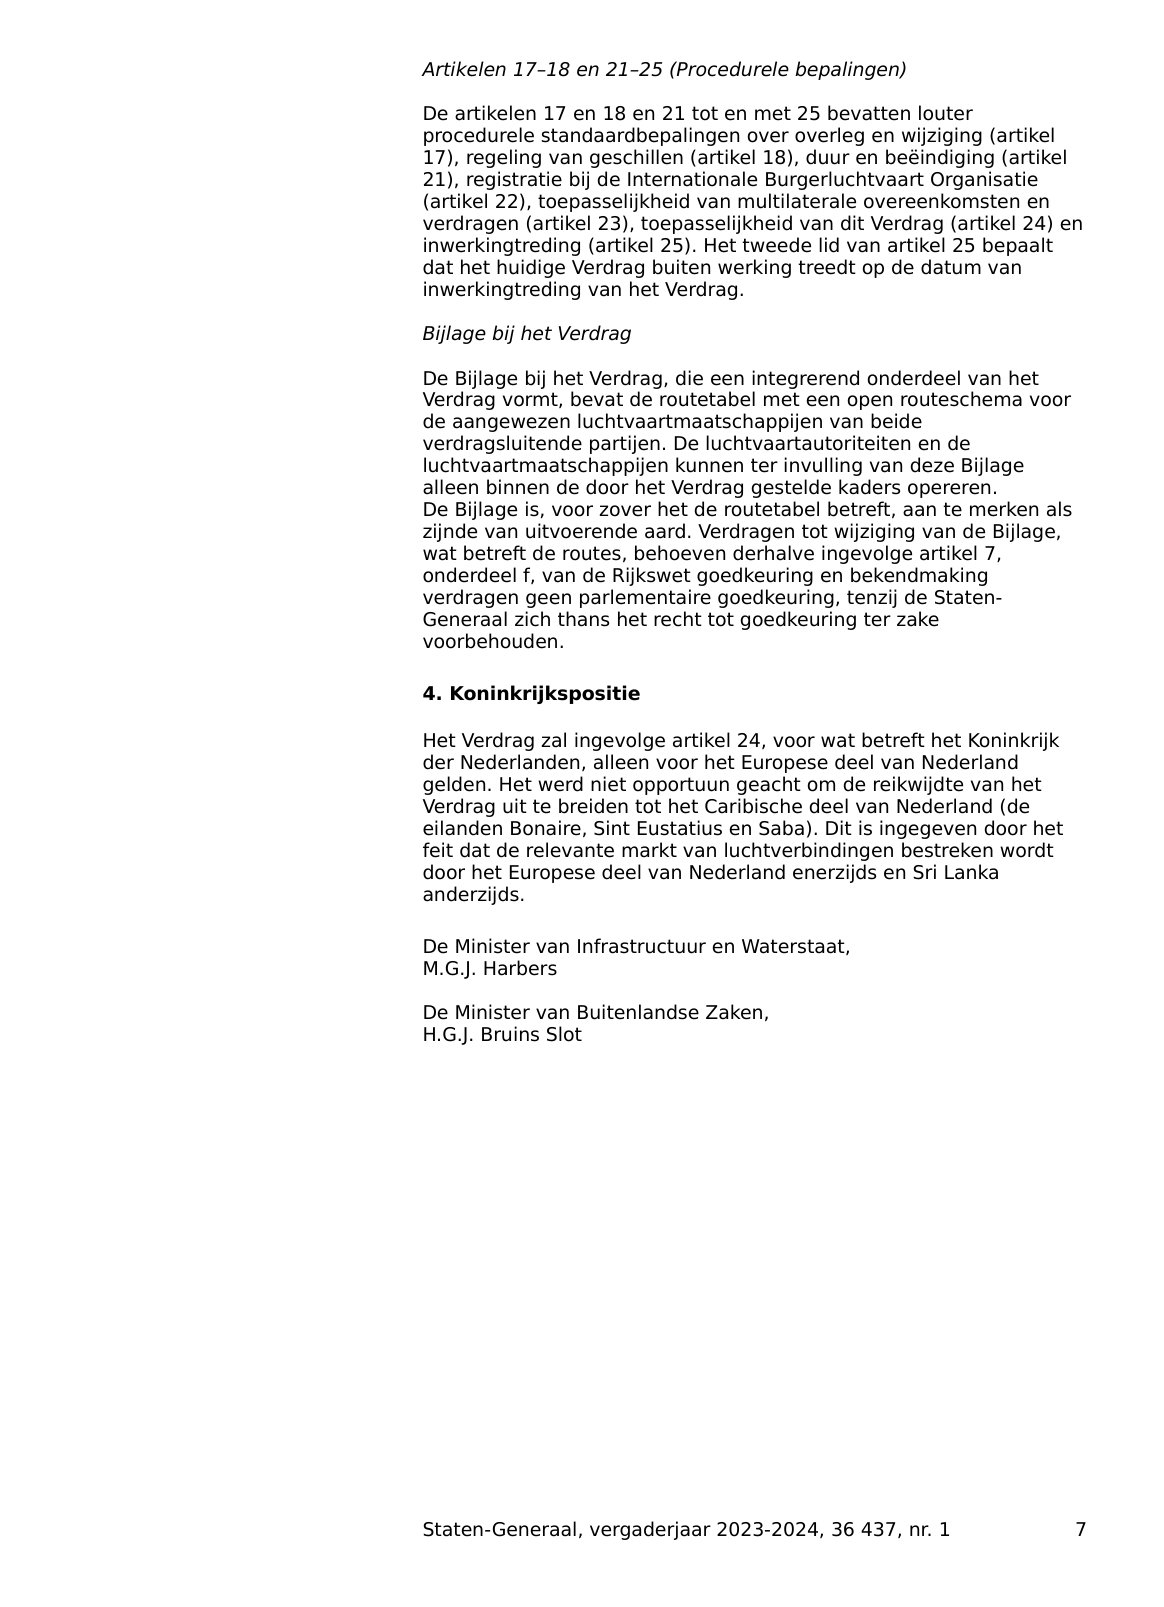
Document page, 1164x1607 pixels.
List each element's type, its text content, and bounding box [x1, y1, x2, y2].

text De Bijlage is, voor zover het de routetabel betreft, aan te merken als zijnde van uitvoerende aard. Verdragen tot wijziging van de Bijlage, wat betreft de routes, behoeven derhalve ingevolge artikel 7, onderdeel f, van de Rijkswet goedkeuring en bekendmaking verdragen geen parlementaire goedkeuring, tenzij de Staten-Generaal zich thans het recht tot goedkeuring ter zake voorbehouden. [422, 499, 1087, 653]
text De Minister van Infrastructuur en Waterstaat, M.G.J. Harbers [422, 936, 1087, 980]
text De Minister van Buitenlandse Zaken, H.G.J. Bruins Slot [422, 1002, 1087, 1046]
text Het Verdrag zal ingevolge artikel 24, voor wat betreft het Koninkrijk der Nederlanden, alleen voor het Europese deel van Nederland gelden. Het werd niet opportuun geacht om de reikwijdte van het Verdrag uit te breiden tot het Caribische deel van Nederland (de eilanden Bonaire, Sint Eustatius en Saba). Dit is ingegeven door het feit dat de relevante markt van luchtverbindingen bestreken wordt door het Europese deel van Nederland enerzijds en Sri Lanka anderzijds. [422, 730, 1087, 906]
text De Bijlage bij het Verdrag, die een integrerend onderdeel van het Verdrag vormt, bevat de routetabel met een open routeschema voor de aangewezen luchtvaartmaatschappijen van beide verdragsluitende partijen. De luchtvaartautoriteiten en de luchtvaartmaatschappijen kunnen ter invulling van deze Bijlage alleen binnen de door het Verdrag gestelde kaders opereren. [422, 367, 1087, 499]
text De artikelen 17 en 18 en 21 tot en met 25 bevatten louter procedurele standaardbepalingen over overleg en wijziging (artikel 17), regeling van geschillen (artikel 18), duur en beëindiging (artikel 21), registratie bij de Internationale Burgerluchtvaart Organisatie (artikel 22), toepasselijkheid van multilaterale overeenkomsten en verdragen (artikel 23), toepasselijkheid van dit Verdrag (artikel 24) en inwerkingtreding (artikel 25). Het tweede lid van artikel 25 bepaalt dat het huidige Verdrag buiten werking treedt op de datum van inwerkingtreding van het Verdrag. [422, 103, 1087, 301]
subtitle 4. Koninkrijkspositie [422, 683, 1087, 705]
subtitle Bijlage bij het Verdrag [422, 323, 1087, 345]
subtitle Artikelen 17–18 en 21–25 (Procedurele bepalingen) [422, 59, 1087, 81]
